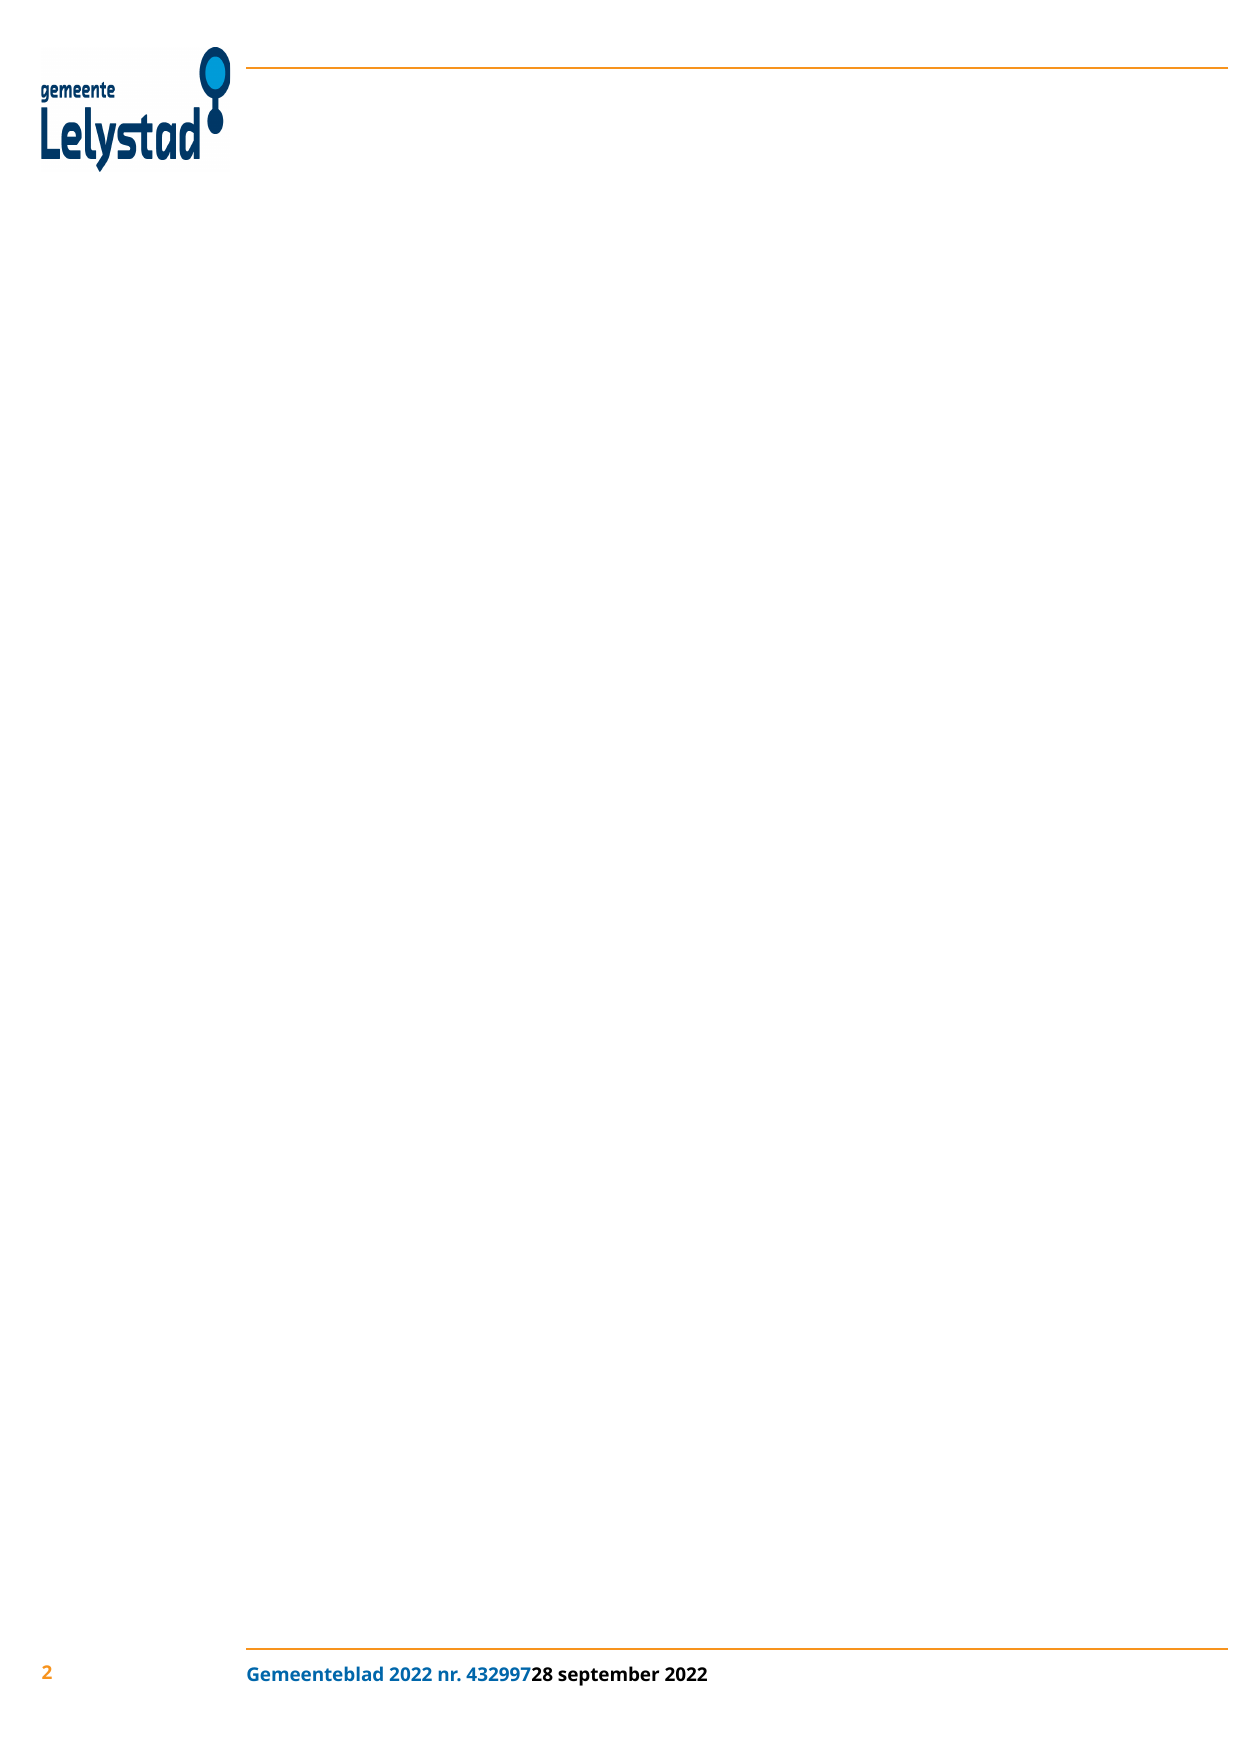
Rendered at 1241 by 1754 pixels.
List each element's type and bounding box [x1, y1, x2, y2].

picture [41, 47, 231, 172]
